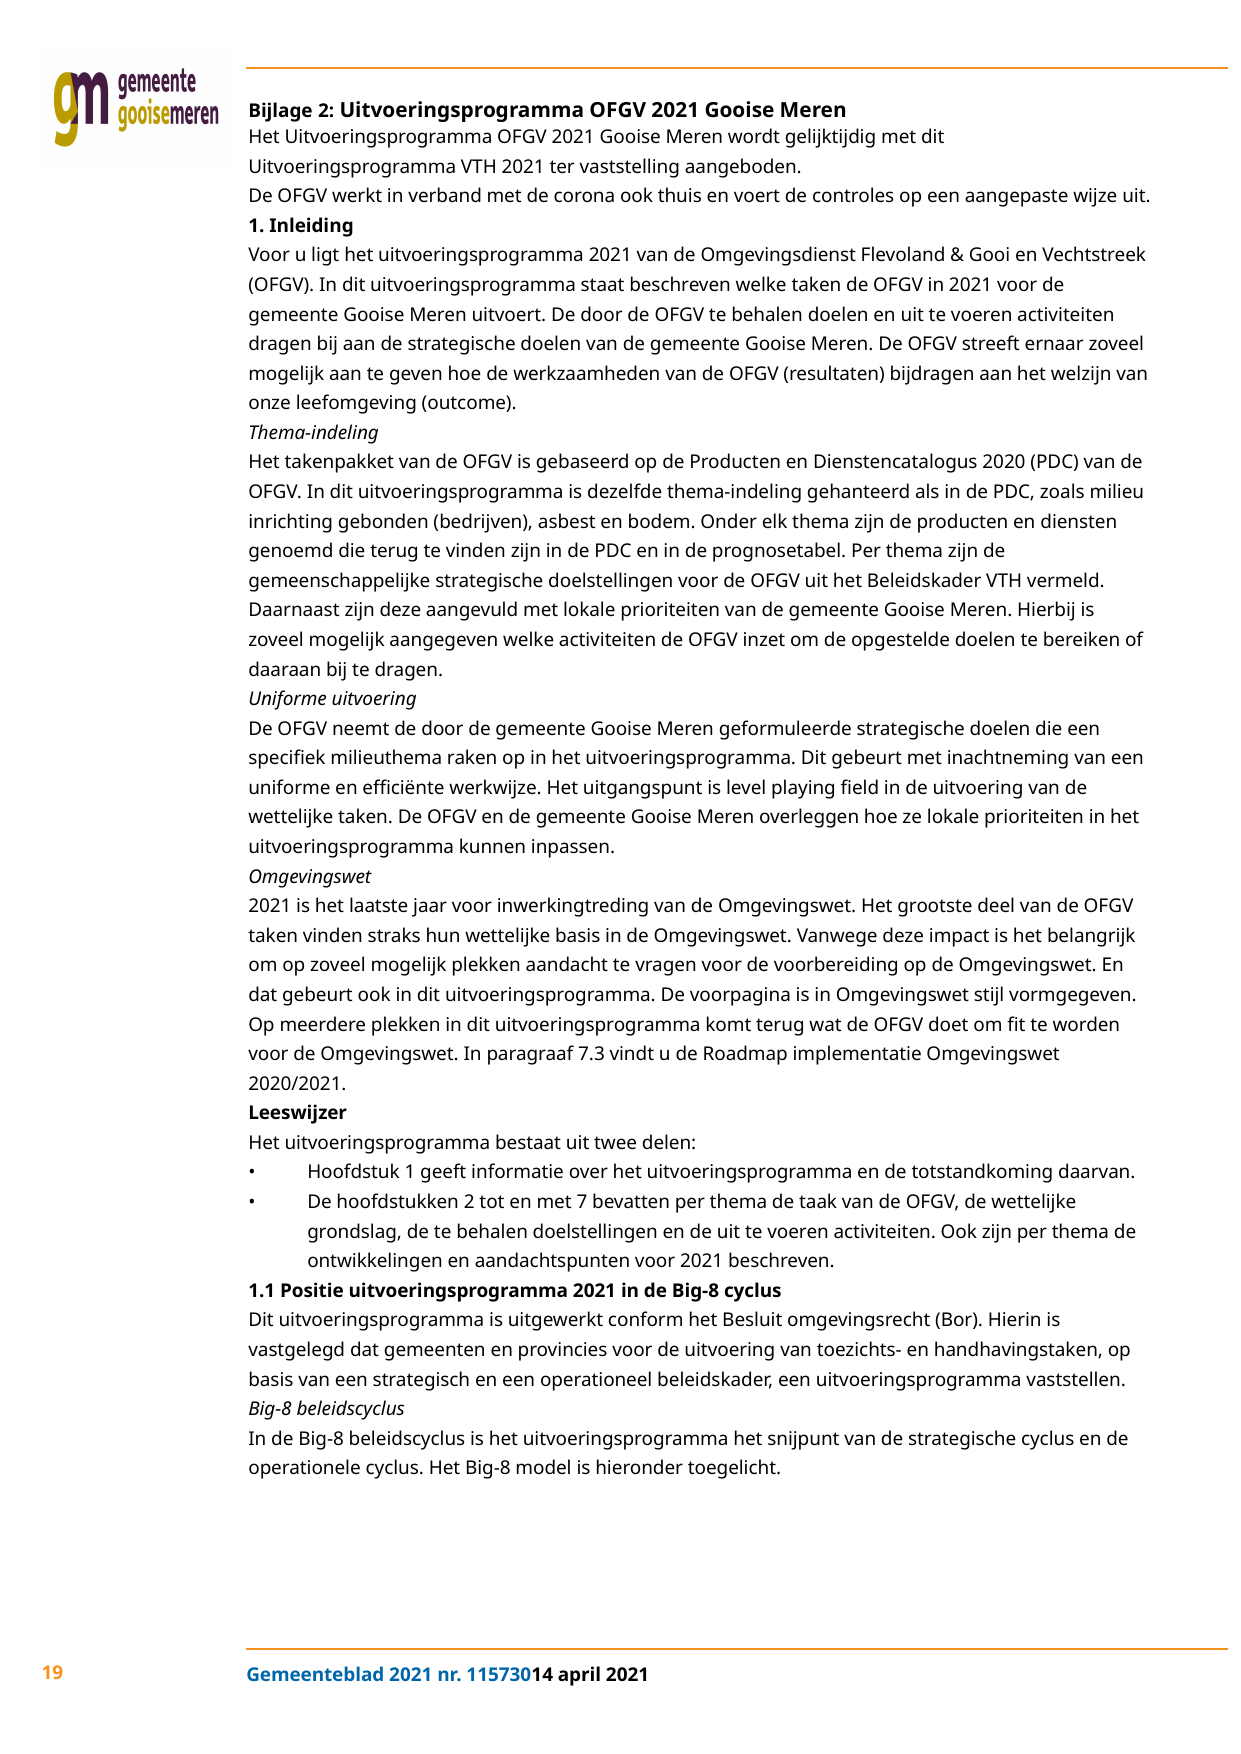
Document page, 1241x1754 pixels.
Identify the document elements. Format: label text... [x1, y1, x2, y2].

text Uniforme uitvoering [248, 685, 1152, 711]
list Hoofdstuk 1 geeft informatie over het uitvoeringsprogramma en de totstandkoming daarvan. [248, 1159, 1152, 1184]
text 2021 is het laatste jaar voor inwerkingtreding van de Omgevingswet. Het grootste deel van de OFGV taken vinden straks hun wettelijke basis in de Omgevingswet. Vanwege deze impact is het belangrijk om op zoveel mogelijk plekken aandacht te vragen voor de voorbereiding op de Omgevingswet. En dat gebeurt ook in dit uitvoeringsprogramma. De voorpagina is in Omgevingswet stijl vormgegeven. Op meerdere plekken in dit uitvoeringsprogramma komt terug wat de OFGV doet om fit te worden voor de Omgevingswet. In paragraaf 7.3 vindt u de Roadmap implementatie Omgevingswet 2020/2021. [248, 892, 1152, 1096]
text 1. Inleiding [248, 212, 1152, 238]
text Big-8 beleidscyclus [248, 1395, 1152, 1421]
text Thema-indeling [248, 419, 1152, 445]
text Voor u ligt het uitvoeringsprogramma 2021 van de Omgevingsdienst Flevoland & Gooi en Vechtstreek (OFGV). In dit uitvoeringsprogramma staat beschreven welke taken de OFGV in 2021 voor de gemeente Gooise Meren uitvoert. De door de OFGV te behalen doelen en uit te voeren activiteiten dragen bij aan de strategische doelen van de gemeente Gooise Meren. De OFGV streeft ernaar zoveel mogelijk aan te geven hoe de werkzaamheden van de OFGV (resultaten) bijdragen aan het welzijn van onze leefomgeving (outcome). [248, 242, 1152, 415]
list De hoofdstukken 2 tot en met 7 bevatten per thema de taak van de OFGV, de wettelijke grondslag, de te behalen doelstellingen en de uit te voeren activiteiten. Ook zijn per thema de ontwikkelingen en aandachtspunten voor 2021 beschreven. [248, 1188, 1152, 1273]
text 1.1 Positie uitvoeringsprogramma 2021 in de Big-8 cyclus [248, 1277, 1152, 1303]
text Omgevingswet [248, 863, 1152, 889]
text Het takenpakket van de OFGV is gebaseerd op de Producten en Dienstencatalogus 2020 (PDC) van de OFGV. In dit uitvoeringsprogramma is dezelfde thema-indeling gehanteerd als in de PDC, zoals milieu inrichting gebonden (bedrijven), asbest en bodem. Onder elk thema zijn de producten en diensten genoemd die terug te vinden zijn in de PDC en in de prognosetabel. Per thema zijn de gemeenschappelijke strategische doelstellingen voor de OFGV uit het Beleidskader VTH vermeld. Daarnaast zijn deze aangevuld met lokale prioriteiten van de gemeente Gooise Meren. Hierbij is zoveel mogelijk aangegeven welke activiteiten de OFGV inzet om de opgestelde doelen te bereiken of daaraan bij te dragen. [248, 449, 1152, 682]
text Het Uitvoeringsprogramma OFGV 2021 Gooise Meren wordt gelijktijdig met dit Uitvoeringsprogramma VTH 2021 ter vaststelling aangeboden. [248, 123, 1152, 179]
text Bijlage 2: Uitvoeringsprogramma OFGV 2021 Gooise Meren [248, 95, 1152, 123]
text Leeswijzer [248, 1099, 1152, 1125]
text De OFGV werkt in verband met de corona ook thuis en voert de controles op een aangepaste wijze uit. [248, 182, 1152, 208]
text In de Big-8 beleidscyclus is het uitvoeringsprogramma het snijpunt van de strategische cyclus en de operationele cyclus. Het Big-8 model is hieronder toegelicht. [248, 1425, 1152, 1480]
text Dit uitvoeringsprogramma is uitgewerkt conform het Besluit omgevingsrecht (Bor). Hierin is vastgelegd dat gemeenten en provincies voor de uitvoering van toezichts- en handhavingstaken, op basis van een strategisch en een operationeel beleidskader, een uitvoeringsprogramma vaststellen. [248, 1307, 1152, 1392]
text Het uitvoeringsprogramma bestaat uit twee delen: [248, 1129, 1152, 1155]
text De OFGV neemt de door de gemeente Gooise Meren geformuleerde strategische doelen die een specifiek milieuthema raken op in het uitvoeringsprogramma. Dit gebeurt met inachtneming van een uniforme en efficiënte werkwijze. Het uitgangspunt is level playing field in de uitvoering van de wettelijke taken. De OFGV en de gemeente Gooise Meren overleggen hoe ze lokale prioriteiten in het uitvoeringsprogramma kunnen inpassen. [248, 715, 1152, 859]
picture [41, 47, 231, 172]
